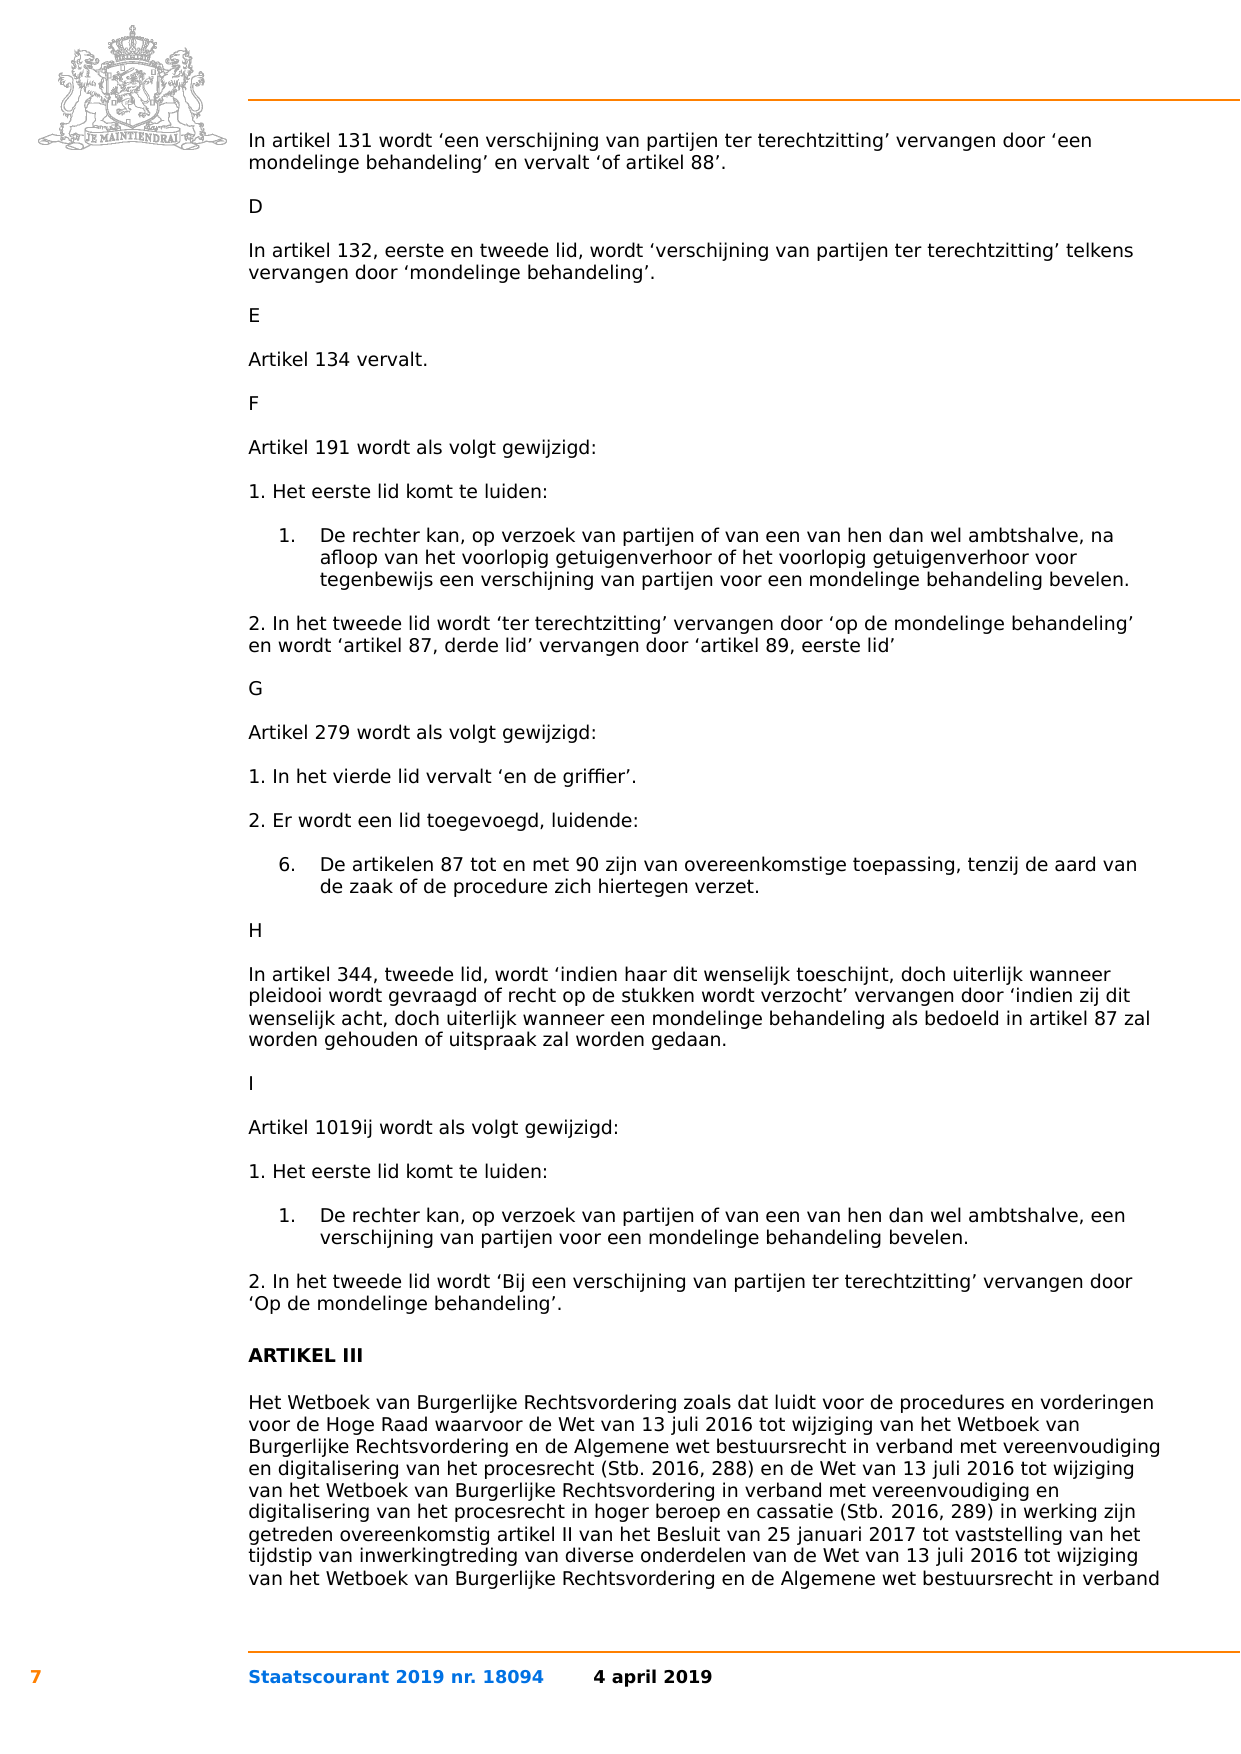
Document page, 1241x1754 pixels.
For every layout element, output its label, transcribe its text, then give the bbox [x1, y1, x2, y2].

text I [248, 1073, 1163, 1095]
text In artikel 131 wordt ‘een verschijning van partijen ter terechtzitting’ vervangen door ‘een mondelinge behandeling’ en vervalt ‘of artikel 88’. [248, 130, 1163, 174]
text 1. In het vierde lid vervalt ‘en de griffier’. [248, 766, 1163, 788]
text Artikel 279 wordt als volgt gewijzigd: [248, 722, 1163, 744]
text Artikel 191 wordt als volgt gewijzigd: [248, 437, 1163, 459]
text In artikel 344, tweede lid, wordt ‘indien haar dit wenselijk toeschijnt, doch uiterlijk wanneer pleidooi wordt gevraagd of recht op de stukken wordt verzocht’ vervangen door ‘indien zij dit wenselijk acht, doch uiterlijk wanneer een mondelinge behandeling als bedoeld in artikel 87 zal worden gehouden of uitspraak zal worden gedaan. [248, 963, 1163, 1051]
text 6. De artikelen 87 tot en met 90 zijn van overeenkomstige toepassing, tenzij de aard van de zaak of de procedure zich hiertegen verzet. [278, 854, 1163, 898]
text 1. De rechter kan, op verzoek van partijen of van een van hen dan wel ambtshalve, na afloop van het voorlopig getuigenverhoor of het voorlopig getuigenverhoor voor tegenbewijs een verschijning van partijen voor een mondelinge behandeling bevelen. [278, 525, 1163, 591]
text 2. In het tweede lid wordt ‘Bij een verschijning van partijen ter terechtzitting’ vervangen door ‘Op de mondelinge behandeling’. [248, 1271, 1163, 1314]
text E [248, 305, 1163, 327]
text Artikel 134 vervalt. [248, 349, 1163, 371]
text 1. Het eerste lid komt te luiden: [248, 481, 1163, 503]
text 1. Het eerste lid komt te luiden: [248, 1161, 1163, 1183]
text Artikel 1019ij wordt als volgt gewijzigd: [248, 1117, 1163, 1139]
text 2. In het tweede lid wordt ‘ter terechtzitting’ vervangen door ‘op de mondelinge behandeling’ en wordt ‘artikel 87, derde lid’ vervangen door ‘artikel 89, eerste lid’ [248, 612, 1163, 656]
text G [248, 678, 1163, 700]
text Het Wetboek van Burgerlijke Rechtsvordering zoals dat luidt voor de procedures en vorderingen voor de Hoge Raad waarvoor de Wet van 13 juli 2016 tot wijziging van het Wetboek van Burgerlijke Rechtsvordering en de Algemene wet bestuursrecht in verband met vereenvoudiging en digitalisering van het procesrecht (Stb. 2016, 288) en de Wet van 13 juli 2016 tot wijziging van het Wetboek van Burgerlijke Rechtsvordering in verband met vereenvoudiging en digitalisering van het procesrecht in hoger beroep en cassatie (Stb. 2016, 289) in werking zijn getreden overeenkomstig artikel II van het Besluit van 25 januari 2017 tot vaststelling van het tijdstip van inwerkingtreding van diverse onderdelen van de Wet van 13 juli 2016 tot wijziging van het Wetboek van Burgerlijke Rechtsvordering en de Algemene wet bestuursrecht in verband [248, 1392, 1163, 1589]
picture [38, 25, 227, 150]
text 2. Er wordt een lid toegevoegd, luidende: [248, 810, 1163, 832]
text In artikel 132, eerste en tweede lid, wordt ‘verschijning van partijen ter terechtzitting’ telkens vervangen door ‘mondelinge behandeling’. [248, 239, 1163, 283]
text H [248, 919, 1163, 942]
text 1. De rechter kan, op verzoek van partijen of van een van hen dan wel ambtshalve, een verschijning van partijen voor een mondelinge behandeling bevelen. [278, 1205, 1163, 1249]
subtitle ARTIKEL III [248, 1344, 1163, 1367]
text F [248, 393, 1163, 415]
text D [248, 196, 1163, 218]
